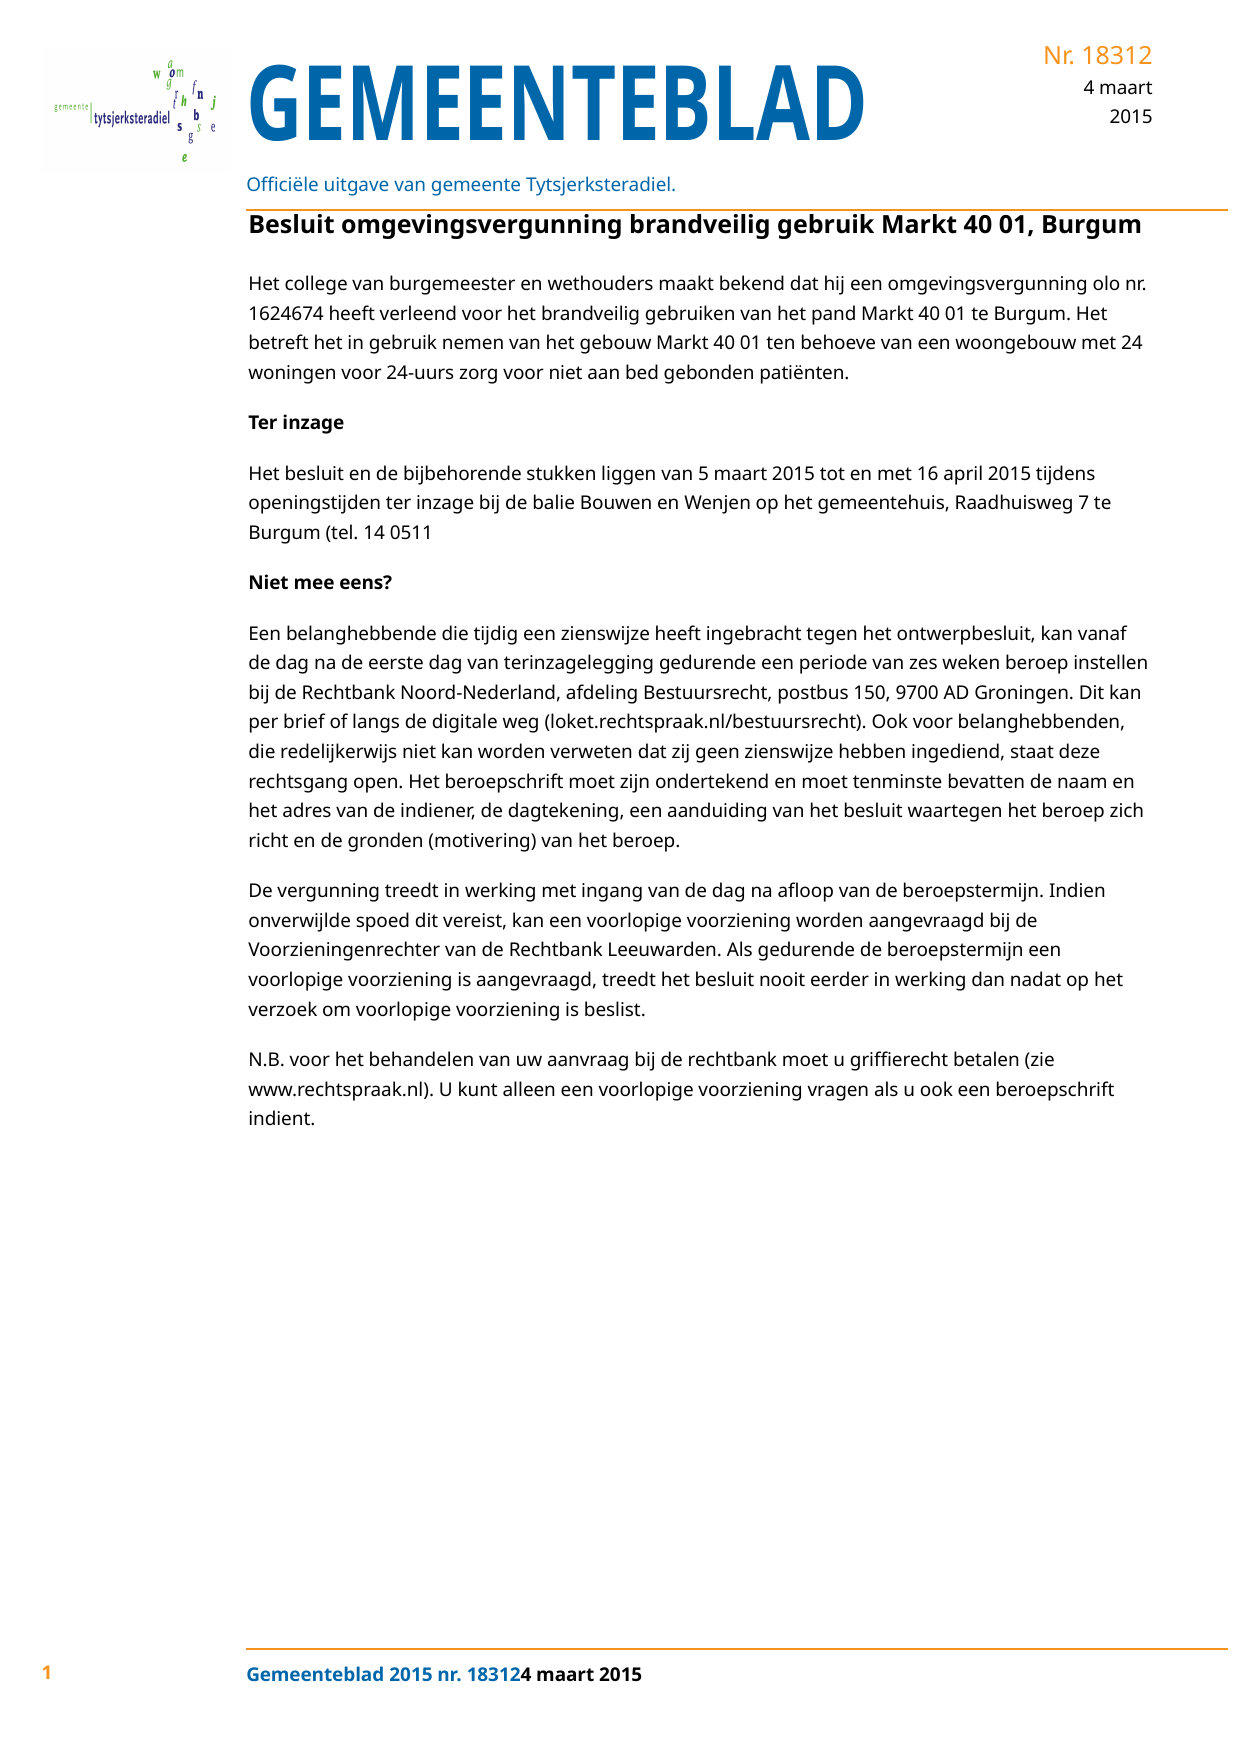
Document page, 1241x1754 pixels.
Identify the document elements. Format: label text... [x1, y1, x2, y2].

picture [41, 47, 231, 172]
text Besluit omgevingsvergunning brandveilig gebruik Markt 40 01, Burgum [248, 211, 1152, 241]
text Een belanghebbende die tijdig een zienswijze heeft ingebracht tegen het ontwerpbesluit, kan vanaf de dag na de eerste dag van terinzagelegging gedurende een periode van zes weken beroep instellen bij de Rechtbank Noord-Nederland, afdeling Bestuursrecht, postbus 150, 9700 AD Groningen. Dit kan per brief of langs de digitale weg (loket.rechtspraak.nl/bestuursrecht). Ook voor belanghebbenden, die redelijkerwijs niet kan worden verweten dat zij geen zienswijze hebben ingediend, staat deze rechtsgang open. Het beroepschrift moet zijn ondertekend en moet tenminste bevatten de naam en het adres van de indiener, de dagtekening, een aanduiding van het besluit waartegen het beroep zich richt en de gronden (motivering) van het beroep. [248, 620, 1152, 853]
text Ter inzage [248, 409, 1152, 435]
text Het college van burgemeester en wethouders maakt bekend dat hij een omgevingsvergunning olo nr. 1624674 heeft verleend voor het brandveilig gebruiken van het pand Markt 40 01 te Burgum. Het betreft het in gebruik nemen van het gebouw Markt 40 01 ten behoeve van een woongebouw met 24 woningen voor 24-uurs zorg voor niet aan bed gebonden patiënten. [248, 270, 1152, 385]
text De vergunning treedt in werking met ingang van de dag na afloop van de beroepstermijn. Indien onverwijlde spoed dit vereist, kan een voorlopige voorziening worden aangevraagd bij de Voorzieningenrechter van de Rechtbank Leeuwarden. Als gedurende de beroepstermijn een voorlopige voorziening is aangevraagd, treedt het besluit nooit eerder in werking dan nadat op het verzoek om voorlopige voorziening is beslist. [248, 877, 1152, 1021]
text N.B. voor het behandelen van uw aanvraag bij de rechtbank moet u griffierecht betalen (zie www.rechtspraak.nl). U kunt alleen een voorlopige voorziening vragen als u ook een beroepschrift indient. [248, 1046, 1152, 1131]
text Niet mee eens? [248, 569, 1152, 595]
text Het besluit en de bijbehorende stukken liggen van 5 maart 2015 tot en met 16 april 2015 tijdens openingstijden ter inzage bij de balie Bouwen en Wenjen op het gemeentehuis, Raadhuisweg 7 te Burgum (tel. 14 0511 [248, 460, 1152, 545]
